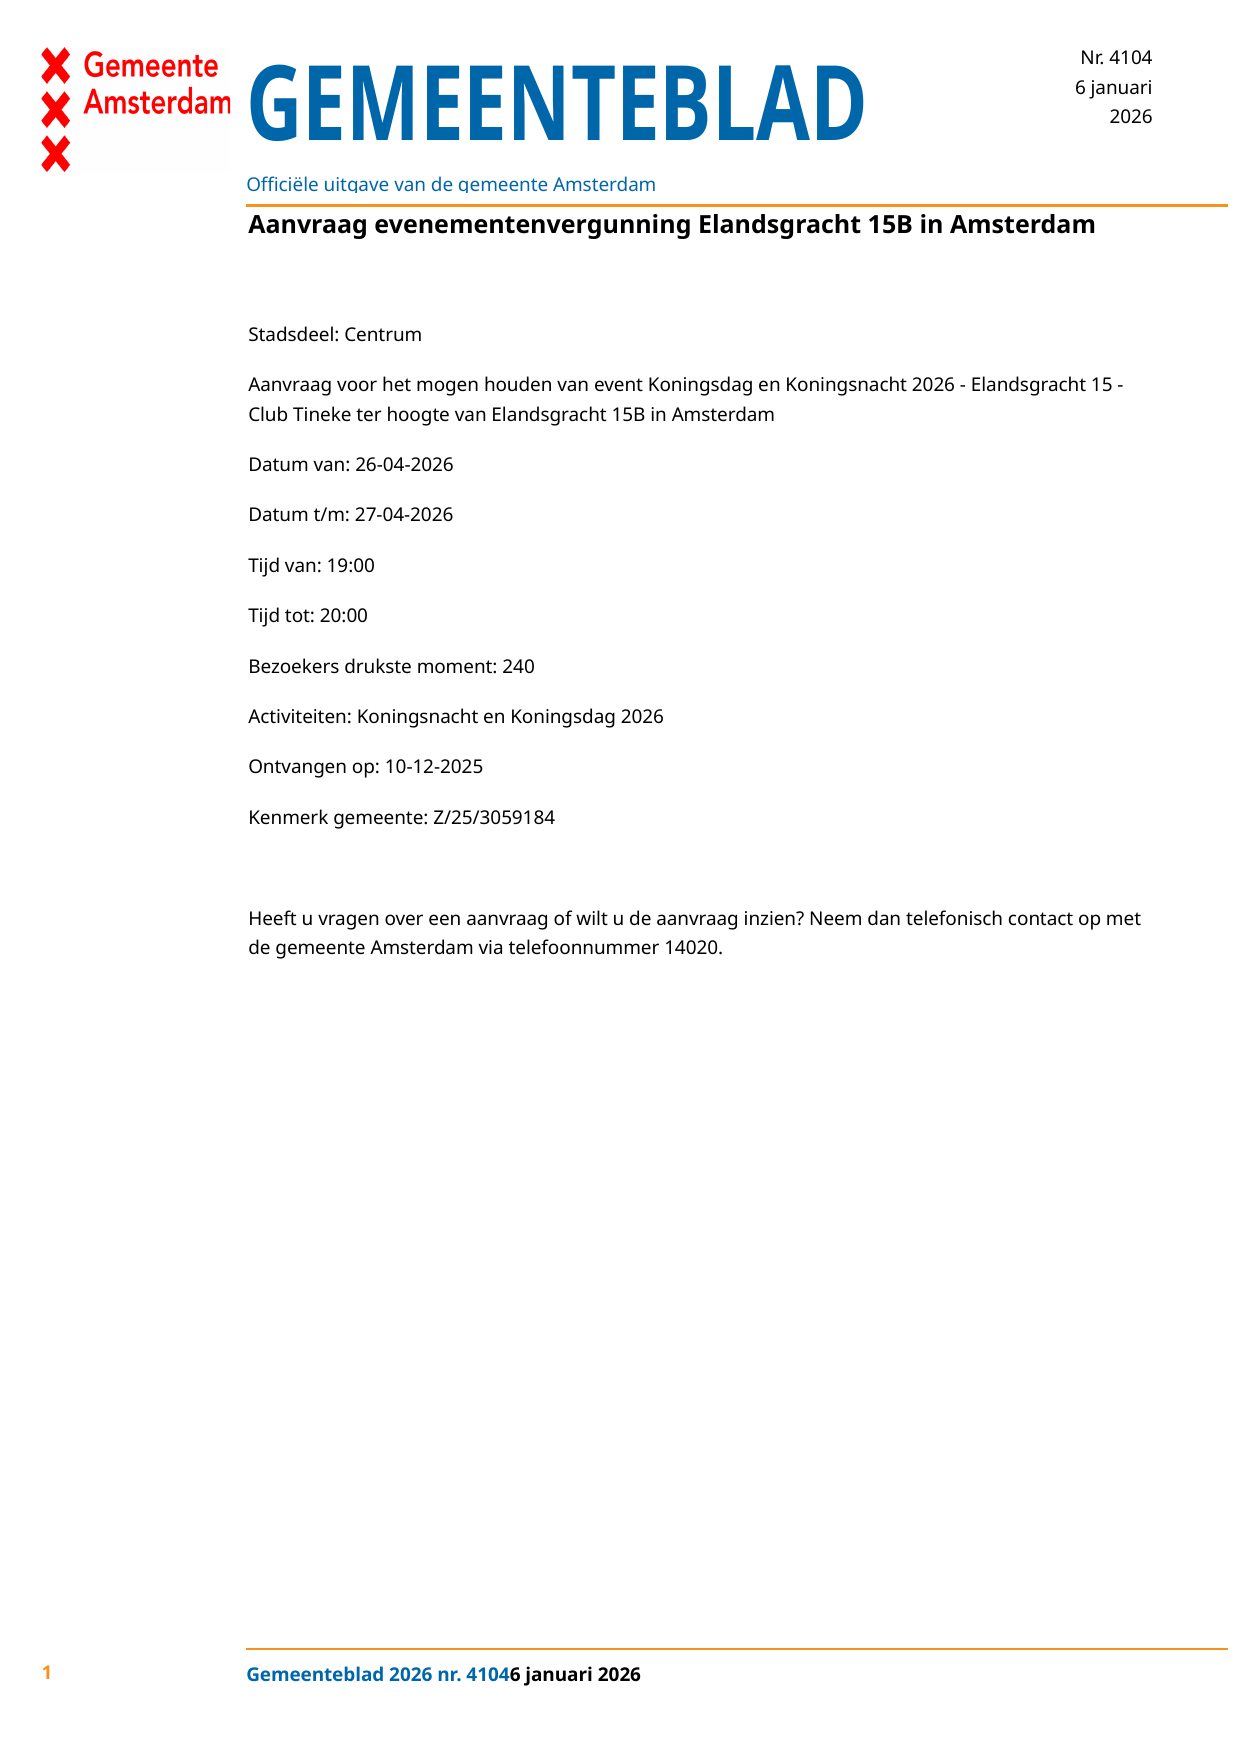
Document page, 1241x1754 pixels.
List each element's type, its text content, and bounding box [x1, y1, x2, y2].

text Heeft u vragen over een aanvraag of wilt u de aanvraag inzien? Neem dan telefonisch contact op met de gemeente Amsterdam via telefoonnummer 14020. [248, 905, 1152, 960]
text Bezoekers drukste moment: 240 [248, 653, 1152, 678]
text Aanvraag evenementenvergunning Elandsgracht 15B in Amsterdam [248, 207, 1152, 241]
text Kenmerk gemeente: Z/25/3059184 [248, 804, 1152, 830]
text Ontvangen op: 10-12-2025 [248, 754, 1152, 779]
picture [41, 47, 231, 172]
text Aanvraag voor het mogen houden van event Koningsdag en Koningsnacht 2026 - Elandsgracht 15 - Club Tineke ter hoogte van Elandsgracht 15B in Amsterdam [248, 371, 1152, 426]
text Tijd tot: 20:00 [248, 602, 1152, 628]
text Activiteiten: Koningsnacht en Koningsdag 2026 [248, 703, 1152, 729]
text Stadsdeel: Centrum [248, 321, 1152, 346]
text Datum van: 26-04-2026 [248, 451, 1152, 477]
text Tijd van: 19:00 [248, 552, 1152, 578]
text Datum t/m: 27-04-2026 [248, 502, 1152, 527]
